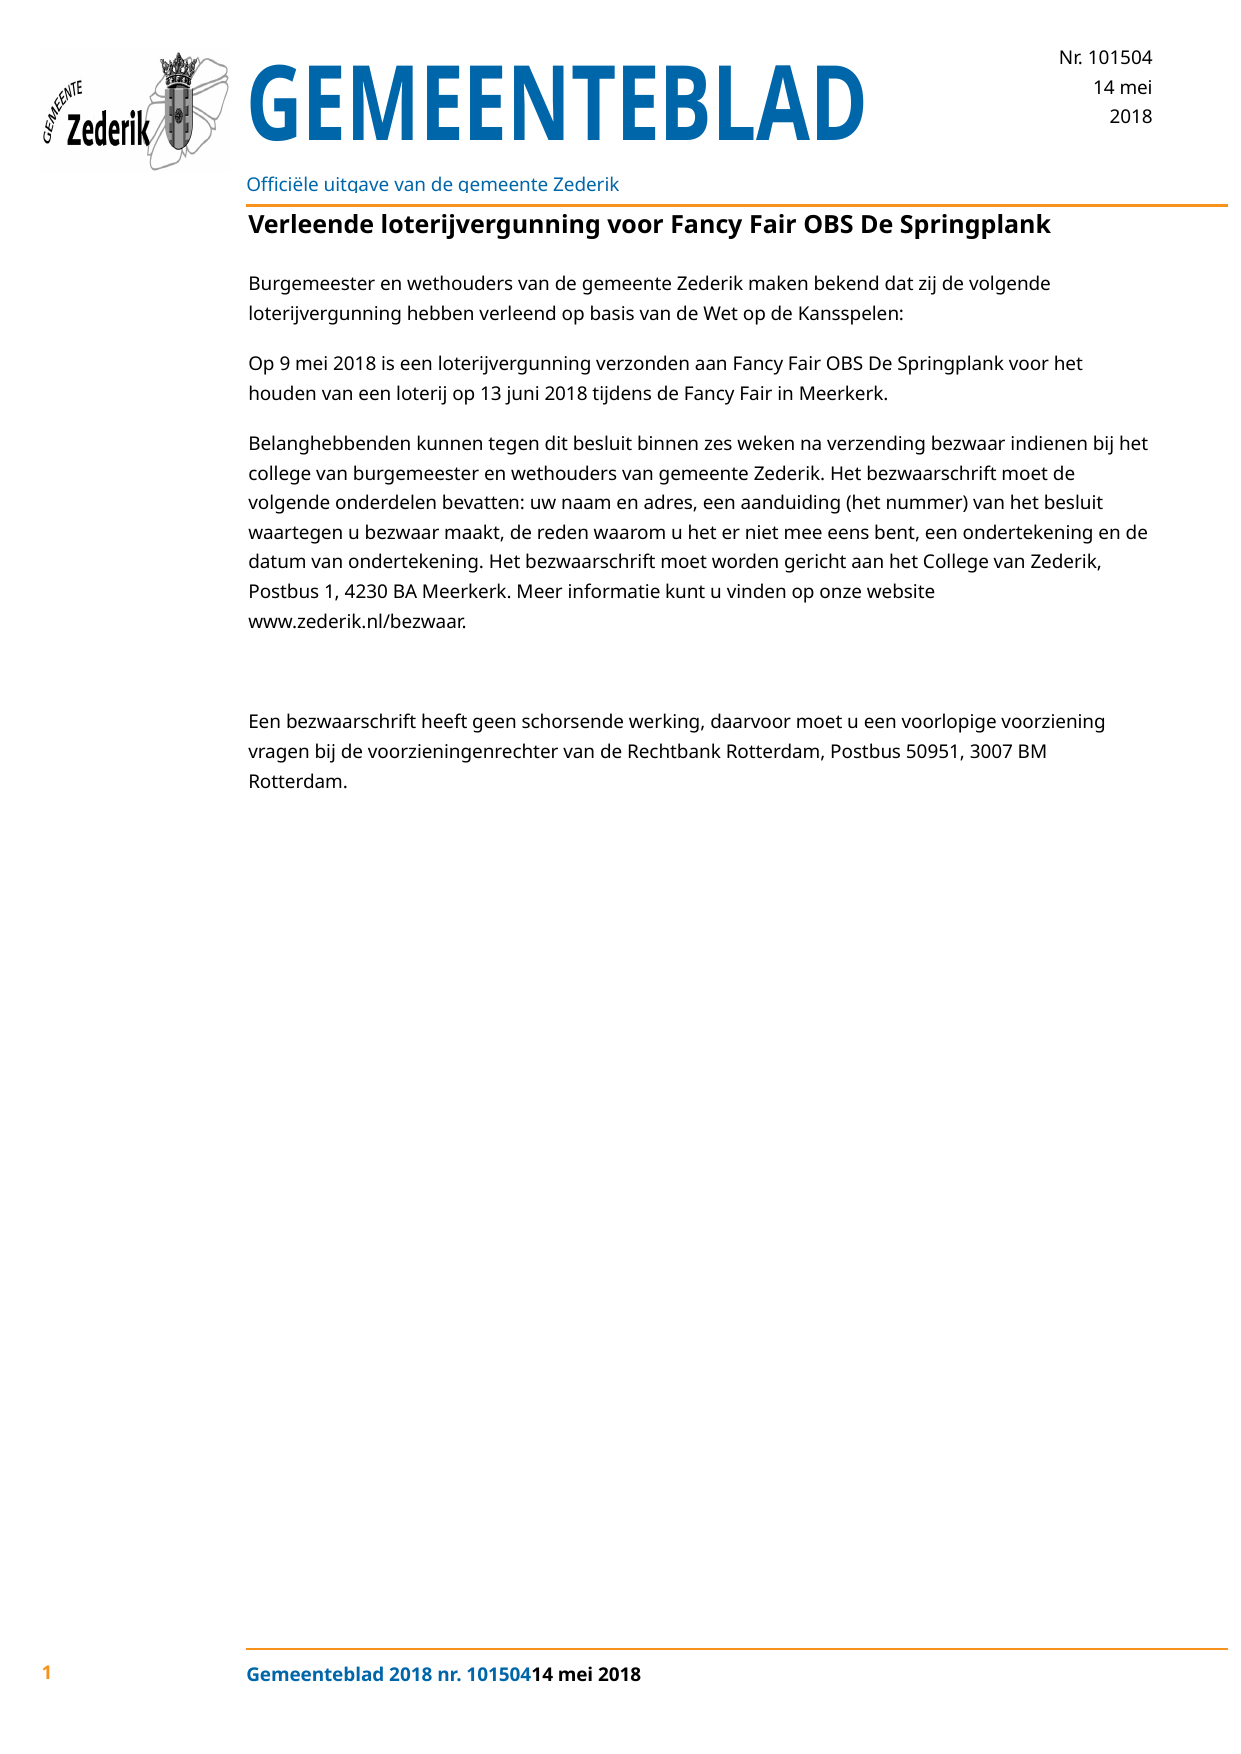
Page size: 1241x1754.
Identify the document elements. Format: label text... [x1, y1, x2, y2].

text Burgemeester en wethouders van de gemeente Zederik maken bekend dat zij de volgende loterijvergunning hebben verleend op basis van de Wet op de Kansspelen: [248, 270, 1152, 326]
text Een bezwaarschrift heeft geen schorsende werking, daarvoor moet u een voorlopige voorziening vragen bij de voorzieningenrechter van de Rechtbank Rotterdam, Postbus 50951, 3007 BM Rotterdam. [248, 709, 1152, 793]
picture [41, 47, 231, 172]
text Belanghebbenden kunnen tegen dit besluit binnen zes weken na verzending bezwaar indienen bij het college van burgemeester en wethouders van gemeente Zederik. Het bezwaarschrift moet de volgende onderdelen bevatten: uw naam en adres, een aanduiding (het nummer) van het besluit waartegen u bezwaar maakt, de reden waarom u het er niet mee eens bent, een ondertekening en de datum van ondertekening. Het bezwaarschrift moet worden gericht aan het College van Zederik, Postbus 1, 4230 BA Meerkerk. Meer informatie kunt u vinden op onze website www.zederik.nl/bezwaar. [248, 430, 1152, 633]
text Verleende loterijvergunning voor Fancy Fair OBS De Springplank [248, 207, 1152, 241]
text Op 9 mei 2018 is een loterijvergunning verzonden aan Fancy Fair OBS De Springplank voor het houden van een loterij op 13 juni 2018 tijdens de Fancy Fair in Meerkerk. [248, 350, 1152, 406]
